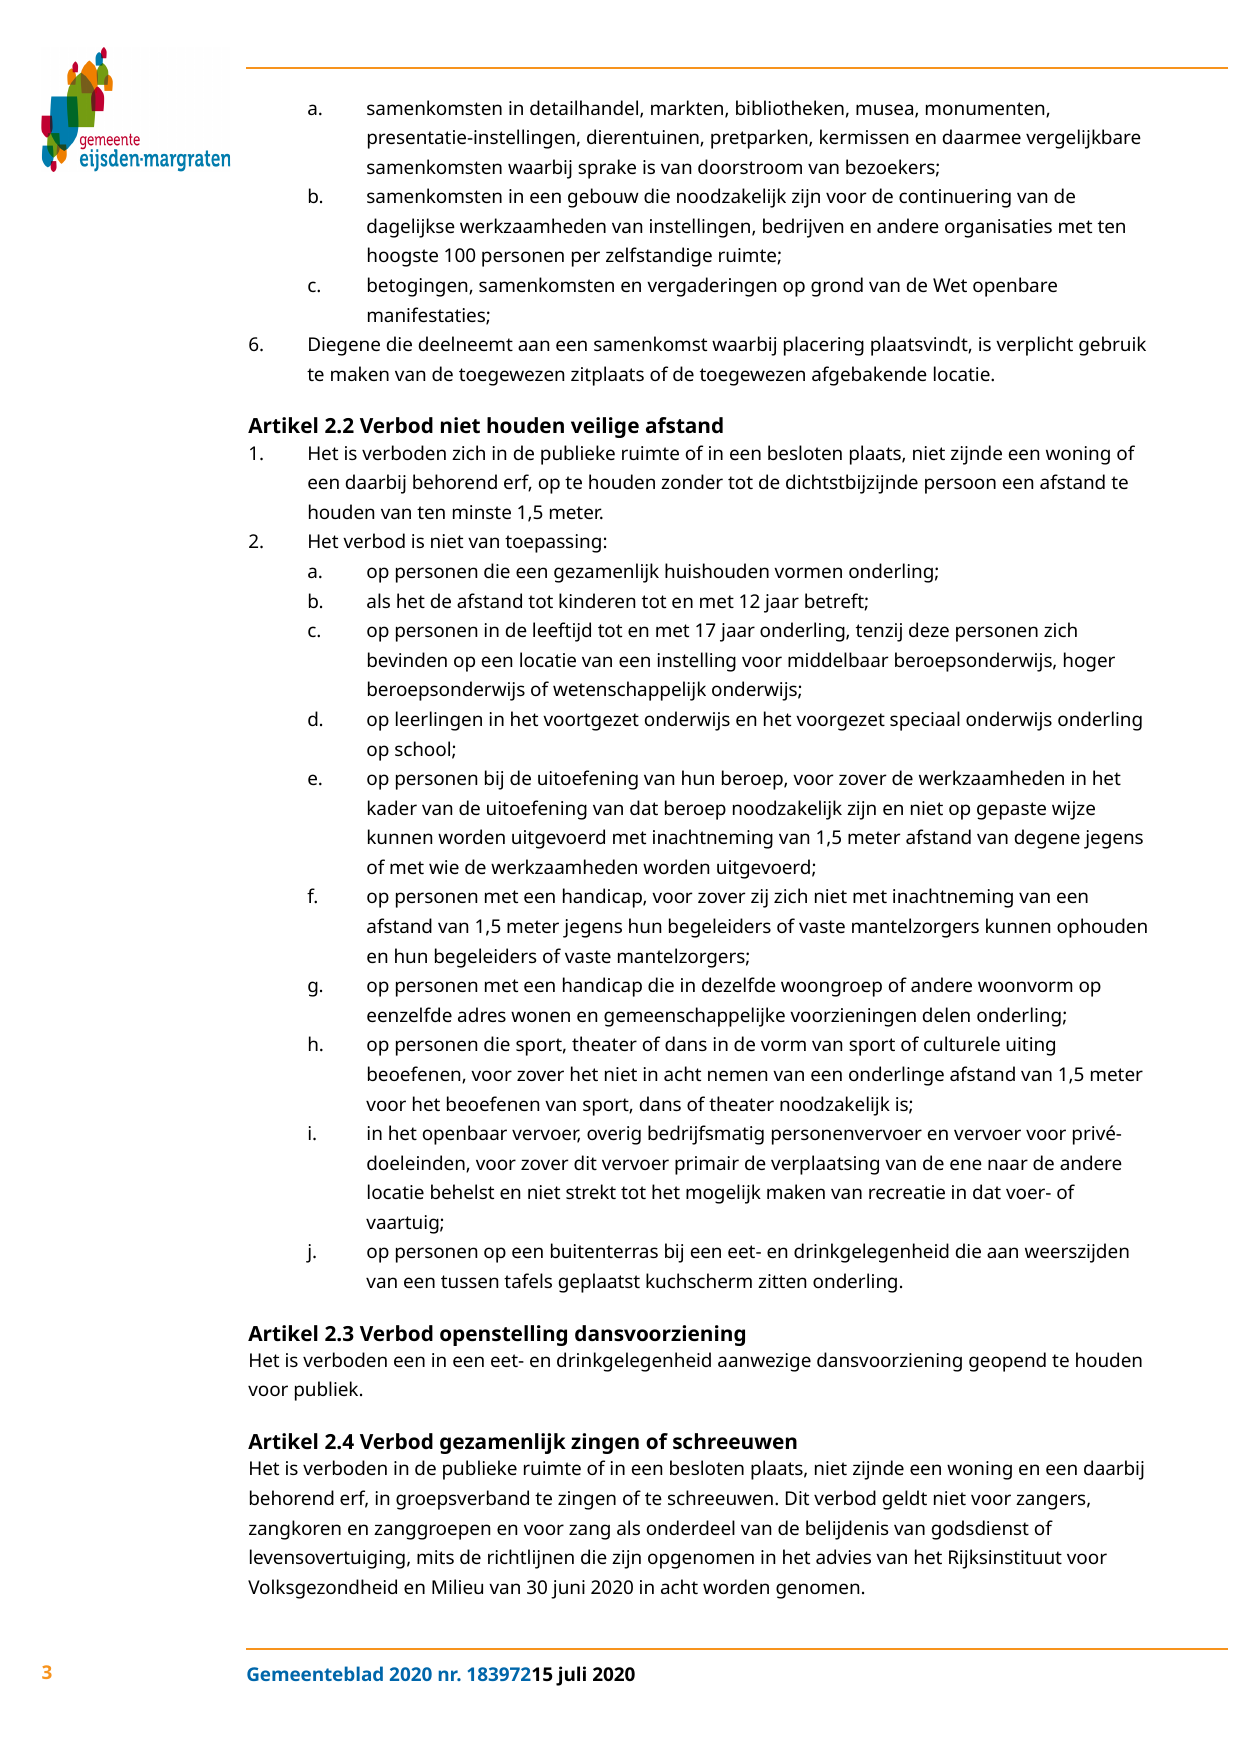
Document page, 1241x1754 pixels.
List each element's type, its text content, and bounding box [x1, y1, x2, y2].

list Diegene die deelneemt aan een samenkomst waarbij placering plaatsvindt, is verplicht gebruik te maken van de toegewezen zitplaats of de toegewezen afgebakende locatie. [248, 331, 1152, 387]
list op leerlingen in het voortgezet onderwijs en het voorgezet speciaal onderwijs onderling op school; [307, 706, 1152, 761]
list in het openbaar vervoer, overig bedrijfsmatig personenvervoer en vervoer voor privé-doeleinden, voor zover dit vervoer primair de verplaatsing van de ene naar de andere locatie behelst en niet strekt tot het mogelijk maken van recreatie in dat voer- of vaartuig; [307, 1120, 1152, 1235]
list Het is verboden zich in de publieke ruimte of in een besloten plaats, niet zijnde een woning of een daarbij behorend erf, op te houden zonder tot de dichtstbijzijnde persoon een afstand te houden van ten minste 1,5 meter. [248, 440, 1152, 525]
list op personen met een handicap, voor zover zij zich niet met inachtneming van een afstand van 1,5 meter jegens hun begeleiders of vaste mantelzorgers kunnen ophouden en hun begeleiders of vaste mantelzorgers; [307, 884, 1152, 968]
list op personen met een handicap die in dezelfde woongroep of andere woonvorm op eenzelfde adres wonen en gemeenschappelijke voorzieningen delen onderling; [307, 972, 1152, 1028]
list op personen die een gezamenlijk huishouden vormen onderling; [307, 558, 1152, 584]
list op personen die sport, theater of dans in de vorm van sport of culturele uiting beoefenen, voor zover het niet in acht nemen van een onderlinge afstand van 1,5 meter voor het beoefenen van sport, dans of theater noodzakelijk is; [307, 1032, 1152, 1116]
list betogingen, samenkomsten en vergaderingen op grond van de Wet openbare manifestaties; [307, 272, 1152, 328]
text Artikel 2.2 Verbod niet houden veilige afstand [248, 411, 1152, 440]
list op personen bij de uitoefening van hun beroep, voor zover de werkzaamheden in het kader van de uitoefening van dat beroep noodzakelijk zijn en niet op gepaste wijze kunnen worden uitgevoerd met inachtneming van 1,5 meter afstand van degene jegens of met wie de werkzaamheden worden uitgevoerd; [307, 765, 1152, 880]
list als het de afstand tot kinderen tot en met 12 jaar betreft; [307, 588, 1152, 613]
text Artikel 2.4 Verbod gezamenlijk zingen of schreeuwen [248, 1427, 1152, 1456]
picture [41, 47, 231, 172]
text Het is verboden een in een eet- en drinkgelegenheid aanwezige dansvoorziening geopend te houden voor publiek. [248, 1347, 1152, 1402]
list op personen in de leeftijd tot en met 17 jaar onderling, tenzij deze personen zich bevinden op een locatie van een instelling voor middelbaar beroepsonderwijs, hoger beroepsonderwijs of wetenschappelijk onderwijs; [307, 617, 1152, 702]
list samenkomsten in detailhandel, markten, bibliotheken, musea, monumenten, presentatie-instellingen, dierentuinen, pretparken, kermissen en daarmee vergelijkbare samenkomsten waarbij sprake is van doorstroom van bezoekers; [307, 95, 1152, 180]
list Het verbod is niet van toepassing: [248, 529, 1152, 554]
text Artikel 2.3 Verbod openstelling dansvoorziening [248, 1319, 1152, 1347]
list op personen op een buitenterras bij een eet- en drinkgelegenheid die aan weerszijden van een tussen tafels geplaatst kuchscherm zitten onderling. [307, 1239, 1152, 1294]
list samenkomsten in een gebouw die noodzakelijk zijn voor de continuering van de dagelijkse werkzaamheden van instellingen, bedrijven en andere organisaties met ten hoogste 100 personen per zelfstandige ruimte; [307, 183, 1152, 268]
text Het is verboden in de publieke ruimte of in een besloten plaats, niet zijnde een woning en een daarbij behorend erf, in groepsverband te zingen of te schreeuwen. Dit verbod geldt niet voor zangers, zangkoren en zanggroepen en voor zang als onderdeel van de belijdenis van godsdienst of levensovertuiging, mits de richtlijnen die zijn opgenomen in het advies van het Rijksinstituut voor Volksgezondheid en Milieu van 30 juni 2020 in acht worden genomen. [248, 1456, 1152, 1599]
